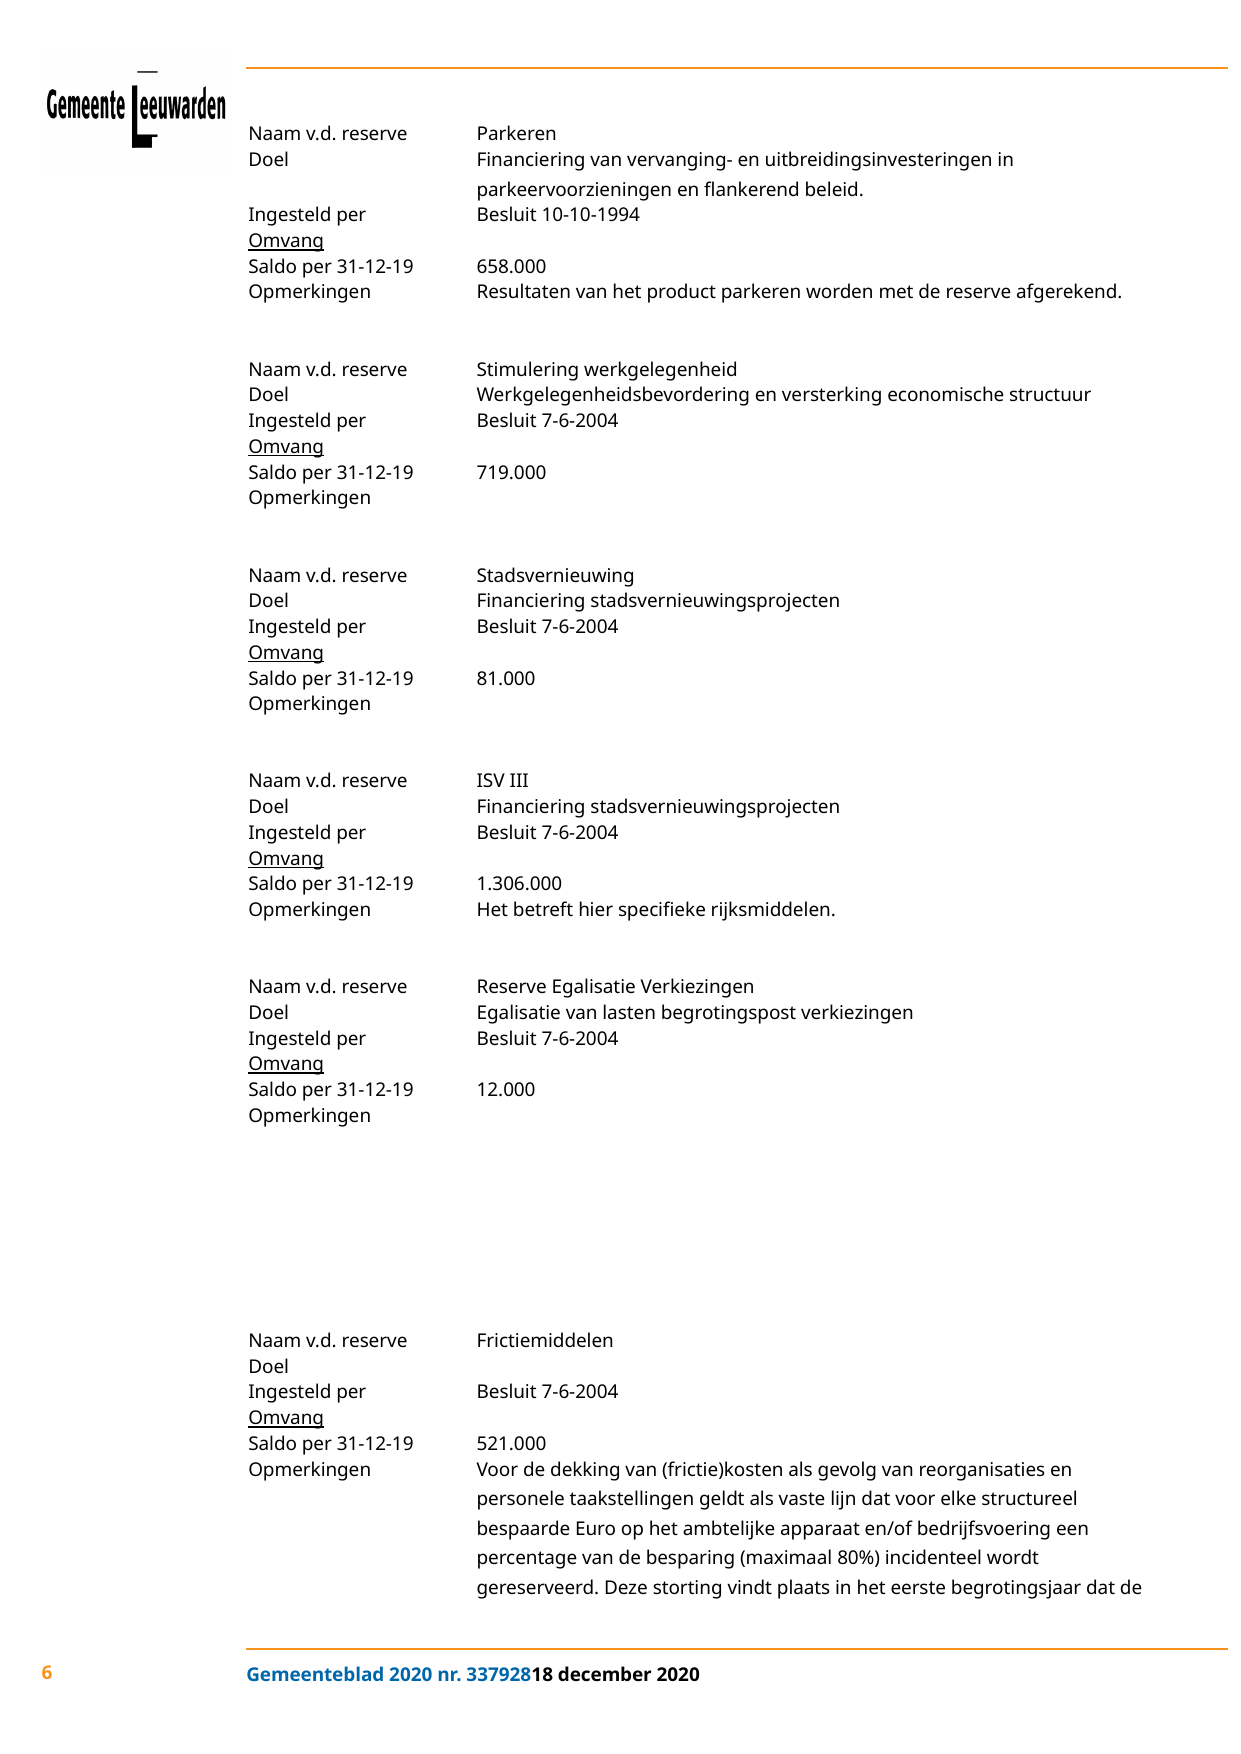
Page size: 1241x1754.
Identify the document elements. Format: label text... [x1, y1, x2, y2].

table_cell Financiering stadsvernieuwingsprojecten [476, 588, 1152, 613]
table_cell Naam v.d. reserve [248, 974, 476, 999]
table_cell Naam v.d. reserve [248, 356, 476, 382]
table_cell Besluit 7-6-2004 [476, 819, 1152, 845]
table_cell Frictiemiddelen [476, 1327, 1152, 1353]
table_cell Stadsvernieuwing [476, 562, 1152, 587]
table_cell Ingesteld per [248, 819, 476, 845]
table_cell [476, 690, 1152, 716]
table_cell Financiering stadsvernieuwingsprojecten [476, 793, 1152, 819]
table_cell [476, 1404, 1152, 1430]
table_cell Besluit 7-6-2004 [476, 613, 1152, 639]
table_cell Opmerkingen [248, 1102, 476, 1128]
table_cell 81.000 [476, 665, 1152, 690]
table_cell Werkgelegenheidsbevordering en versterking economische structuur [476, 382, 1152, 407]
table_cell Saldo per 31-12-19 [248, 253, 476, 279]
table_cell [476, 742, 1152, 768]
table_cell [476, 485, 1152, 510]
table_cell [248, 922, 476, 948]
table_cell Omvang [248, 1051, 476, 1076]
table_cell [476, 716, 1152, 742]
table_cell Doel [248, 1353, 476, 1379]
table_cell [476, 845, 1152, 871]
table_cell [248, 95, 476, 121]
table_cell [248, 948, 476, 973]
table_cell 719.000 [476, 459, 1152, 484]
table_cell [476, 305, 1152, 330]
table_cell [248, 330, 476, 356]
table_cell Doel [248, 146, 476, 202]
table_cell [248, 742, 476, 768]
table_cell Ingesteld per [248, 613, 476, 639]
table_cell [248, 305, 476, 330]
table_cell [476, 1051, 1152, 1076]
table_cell Doel [248, 588, 476, 613]
table_cell [476, 1102, 1152, 1128]
table_cell Besluit 7-6-2004 [476, 1025, 1152, 1051]
table_cell [476, 227, 1152, 253]
table_cell Ingesteld per [248, 1025, 476, 1051]
table_cell Omvang [248, 1404, 476, 1430]
table_cell Opmerkingen [248, 1456, 476, 1600]
table_cell [476, 948, 1152, 973]
table_cell Ingesteld per [248, 408, 476, 433]
table_cell Omvang [248, 433, 476, 459]
table_cell Saldo per 31-12-19 [248, 1430, 476, 1456]
table_cell 521.000 [476, 1430, 1152, 1456]
table_cell Besluit 7-6-2004 [476, 1379, 1152, 1404]
table_cell [476, 1301, 1152, 1327]
table_cell Ingesteld per [248, 1379, 476, 1404]
table_cell Opmerkingen [248, 485, 476, 510]
table_cell Saldo per 31-12-19 [248, 459, 476, 484]
table_cell [476, 95, 1152, 121]
table_cell [476, 922, 1152, 948]
table_cell Opmerkingen [248, 690, 476, 716]
table_cell Saldo per 31-12-19 [248, 1076, 476, 1102]
table_cell Omvang [248, 845, 476, 871]
table_cell Opmerkingen [248, 279, 476, 304]
picture [41, 47, 231, 172]
table_cell Doel [248, 793, 476, 819]
table_cell Naam v.d. reserve [248, 1327, 476, 1353]
table_cell Naam v.d. reserve [248, 768, 476, 793]
table_cell ISV III [476, 768, 1152, 793]
table_cell Ingesteld per [248, 202, 476, 227]
table_cell 12.000 [476, 1076, 1152, 1102]
table_cell Besluit 7-6-2004 [476, 408, 1152, 433]
table_cell [476, 510, 1152, 536]
table_cell Reserve Egalisatie Verkiezingen [476, 974, 1152, 999]
table_cell [248, 1128, 476, 1301]
table_cell [476, 1128, 1152, 1301]
table_cell Besluit 10-10-1994 [476, 202, 1152, 227]
table_cell Resultaten van het product parkeren worden met de reserve afgerekend. [476, 279, 1152, 304]
table_cell [476, 433, 1152, 459]
table_cell 1.306.000 [476, 871, 1152, 896]
table_cell Het betreft hier specifieke rijksmiddelen. [476, 896, 1152, 922]
table_cell Stimulering werkgelegenheid [476, 356, 1152, 382]
table_cell Doel [248, 999, 476, 1025]
table_cell [248, 536, 476, 562]
table_cell [476, 639, 1152, 665]
table_cell 658.000 [476, 253, 1152, 279]
table_cell [248, 510, 476, 536]
table_cell Opmerkingen [248, 896, 476, 922]
table_cell Egalisatie van lasten begrotingspost verkiezingen [476, 999, 1152, 1025]
table_cell Voor de dekking van (frictie)kosten als gevolg van reorganisaties en personele taakstellingen geldt als vaste lijn dat voor elke structureel bespaarde Euro op het ambtelijke apparaat en/of bedrijfsvoering een percentage van de besparing (maximaal 80%) incidenteel wordt gereserveerd. Deze storting vindt plaats in het eerste begrotingsjaar dat de [476, 1456, 1152, 1600]
table_cell Saldo per 31-12-19 [248, 665, 476, 690]
table_cell [248, 716, 476, 742]
table_cell [476, 1353, 1152, 1379]
table_cell Parkeren [476, 121, 1152, 146]
table_cell Naam v.d. reserve [248, 121, 476, 146]
table_cell Financiering van vervanging- en uitbreidingsinvesteringen in parkeervoorzieningen en flankerend beleid. [476, 146, 1152, 202]
table_cell Doel [248, 382, 476, 407]
table_cell Naam v.d. reserve [248, 562, 476, 587]
table_cell Saldo per 31-12-19 [248, 871, 476, 896]
table_cell [248, 1301, 476, 1327]
table_cell [476, 330, 1152, 356]
table_cell Omvang [248, 227, 476, 253]
table_cell Omvang [248, 639, 476, 665]
table_cell [476, 536, 1152, 562]
